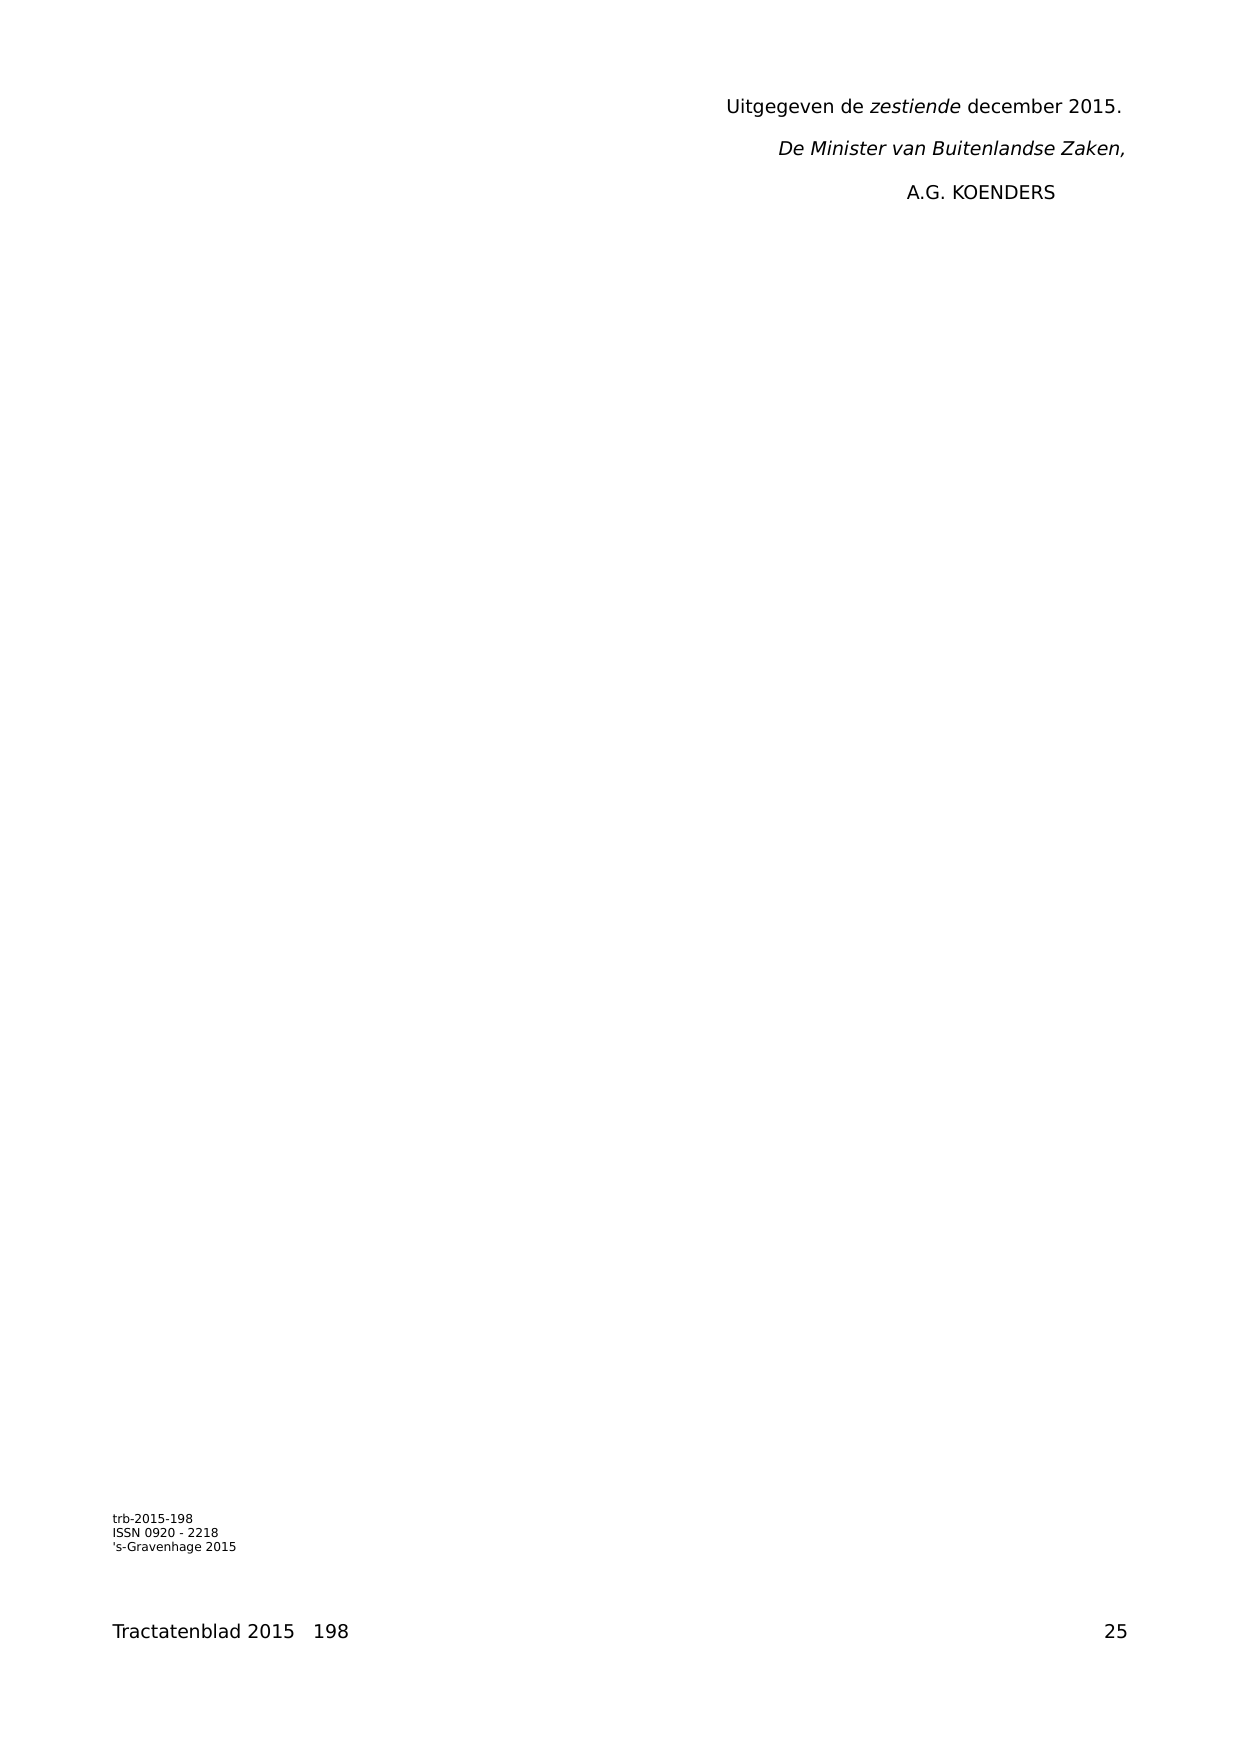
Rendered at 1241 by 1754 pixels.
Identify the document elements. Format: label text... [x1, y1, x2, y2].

text trb-2015-198 [112, 1512, 346, 1526]
text De Minister van Buitenlandse Zaken, A.G. KOENDERS [112, 138, 1128, 204]
text ISSN 0920 - 2218 [112, 1526, 346, 1540]
text Uitgegeven de zestiende december 2015. [112, 96, 1128, 118]
text 's-Gravenhage 2015 [112, 1540, 346, 1554]
